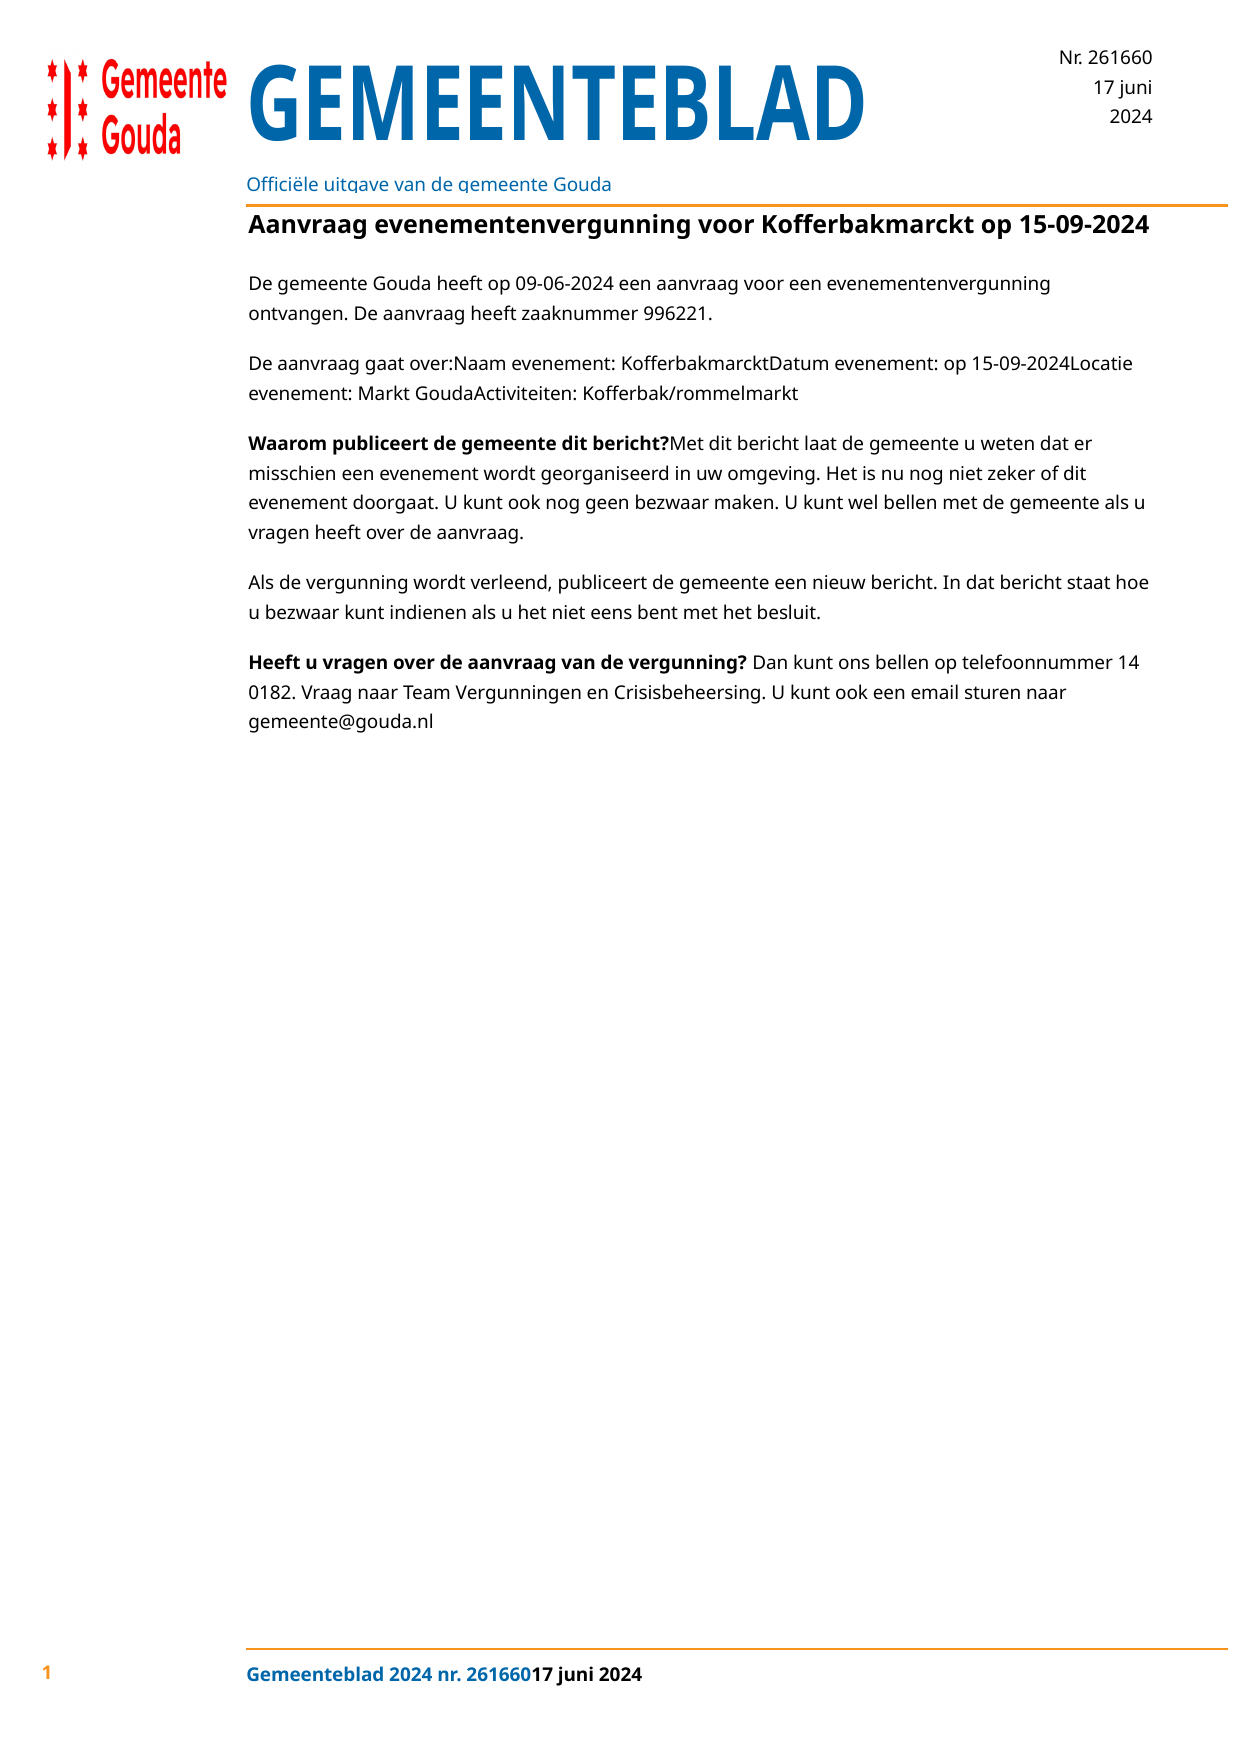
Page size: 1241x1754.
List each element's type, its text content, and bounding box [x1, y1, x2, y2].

picture [41, 47, 231, 172]
text De aanvraag gaat over:Naam evenement: KofferbakmarcktDatum evenement: op 15-09-2024Locatie evenement: Markt GoudaActiviteiten: Kofferbak/rommelmarkt [248, 350, 1152, 406]
text Als de vergunning wordt verleend, publiceert de gemeente een nieuw bericht. In dat bericht staat hoe u bezwaar kunt indienen als u het niet eens bent met het besluit. [248, 569, 1152, 625]
text Aanvraag evenementenvergunning voor Kofferbakmarckt op 15-09-2024 [248, 207, 1152, 241]
text De gemeente Gouda heeft op 09-06-2024 een aanvraag voor een evenementenvergunning ontvangen. De aanvraag heeft zaaknummer 996221. [248, 270, 1152, 326]
text Waarom publiceert de gemeente dit bericht?Met dit bericht laat de gemeente u weten dat er misschien een evenement wordt georganiseerd in uw omgeving. Het is nu nog niet zeker of dit evenement doorgaat. U kunt ook nog geen bezwaar maken. U kunt wel bellen met de gemeente als u vragen heeft over de aanvraag. [248, 430, 1152, 545]
text Heeft u vragen over de aanvraag van de vergunning? Dan kunt ons bellen op telefoonnummer 14 0182. Vraag naar Team Vergunningen en Crisisbeheersing. U kunt ook een email sturen naar gemeente@gouda.nl [248, 649, 1152, 734]
